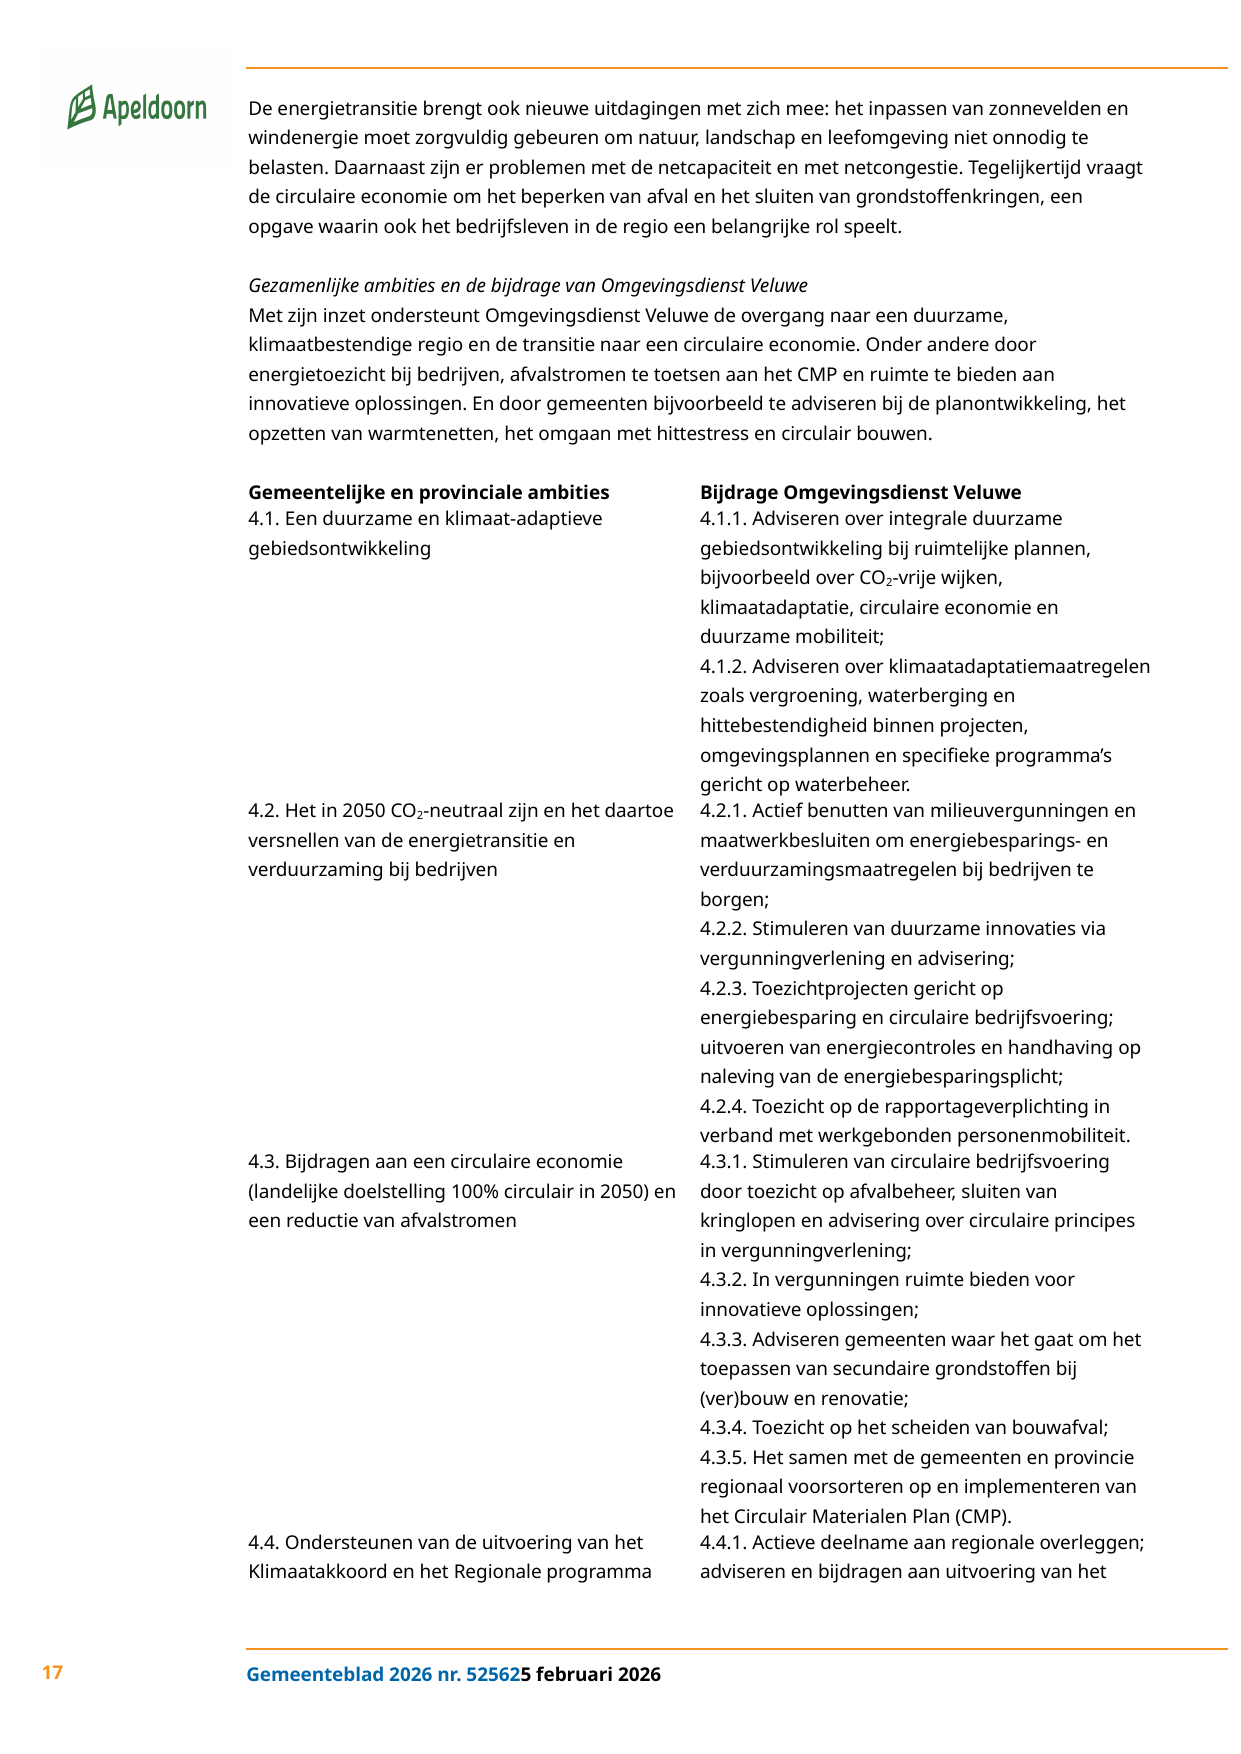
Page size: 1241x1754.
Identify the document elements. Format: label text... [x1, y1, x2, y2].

table_cell 4.4. Ondersteunen van de uitvoering van het Klimaatakkoord en het Regionale programma [248, 1529, 700, 1584]
text De energietransitie brengt ook nieuwe uitdagingen met zich mee: het inpassen van zonnevelden en windenergie moet zorgvuldig gebeuren om natuur, landschap en leefomgeving niet onnodig te belasten. Daarnaast zijn er problemen met de netcapaciteit en met netcongestie. Tegelijkertijd vraagt de circulaire economie om het beperken van afval en het sluiten van grondstoffenkringen, een opgave waarin ook het bedrijfsleven in de regio een belangrijke rol speelt. [248, 95, 1152, 239]
table_cell 4.3. Bijdragen aan een circulaire economie (landelijke doelstelling 100% circulair in 2050) en een reductie van afvalstromen [248, 1148, 700, 1529]
table_cell 4.1. Een duurzame en klimaat-adaptieve gebiedsontwikkeling [248, 505, 700, 797]
table_cell 4.1.1. Adviseren over integrale duurzame gebiedsontwikkeling bij ruimtelijke plannen, bijvoorbeeld over CO2-vrije wijken, klimaatadaptatie, circulaire economie en duurzame mobiliteit; 4.1.2. Adviseren over klimaatadaptatiemaatregelen zoals vergroening, waterberging en hittebestendigheid binnen projecten, omgevingsplannen en specifieke programma’s gericht op waterbeheer. [700, 505, 1152, 797]
text Met zijn inzet ondersteunt Omgevingsdienst Veluwe de overgang naar een duurzame, klimaatbestendige regio en de transitie naar een circulaire economie. Onder andere door energietoezicht bij bedrijven, afvalstromen te toetsen aan het CMP en ruimte te bieden aan innovatieve oplossingen. En door gemeenten bijvoorbeeld te adviseren bij de planontwikkeling, het opzetten van warmtenetten, het omgaan met hittestress en circulair bouwen. [248, 302, 1152, 446]
table_cell 4.4.1. Actieve deelname aan regionale overleggen; adviseren en bijdragen aan uitvoering van het [700, 1529, 1152, 1584]
table_header Gemeentelijke en provinciale ambities [248, 480, 700, 505]
table_cell 4.3.1. Stimuleren van circulaire bedrijfsvoering door toezicht op afvalbeheer, sluiten van kringlopen en advisering over circulaire principes in vergunningverlening; 4.3.2. In vergunningen ruimte bieden voor innovatieve oplossingen; 4.3.3. Adviseren gemeenten waar het gaat om het toepassen van secundaire grondstoffen bij (ver)bouw en renovatie; 4.3.4. Toezicht op het scheiden van bouwafval; 4.3.5. Het samen met de gemeenten en provincie regionaal voorsorteren op en implementeren van het Circulair Materialen Plan (CMP). [700, 1148, 1152, 1529]
table_cell 4.2.1. Actief benutten van milieuvergunningen en maatwerkbesluiten om energiebesparings- en verduurzamingsmaatregelen bij bedrijven te borgen; 4.2.2. Stimuleren van duurzame innovaties via vergunningverlening en advisering; 4.2.3. Toezichtprojecten gericht op energiebesparing en circulaire bedrijfsvoering; uitvoeren van energiecontroles en handhaving op naleving van de energiebesparingsplicht; 4.2.4. Toezicht op de rapportageverplichting in verband met werkgebonden personenmobiliteit. [700, 797, 1152, 1148]
table_header Bijdrage Omgevingsdienst Veluwe [700, 480, 1152, 505]
table_cell 4.2. Het in 2050 CO2-neutraal zijn en het daartoe versnellen van de energietransitie en verduurzaming bij bedrijven [248, 797, 700, 1148]
text Gezamenlijke ambities en de bijdrage van Omgevingsdienst Veluwe [248, 272, 1152, 298]
picture [41, 47, 231, 172]
